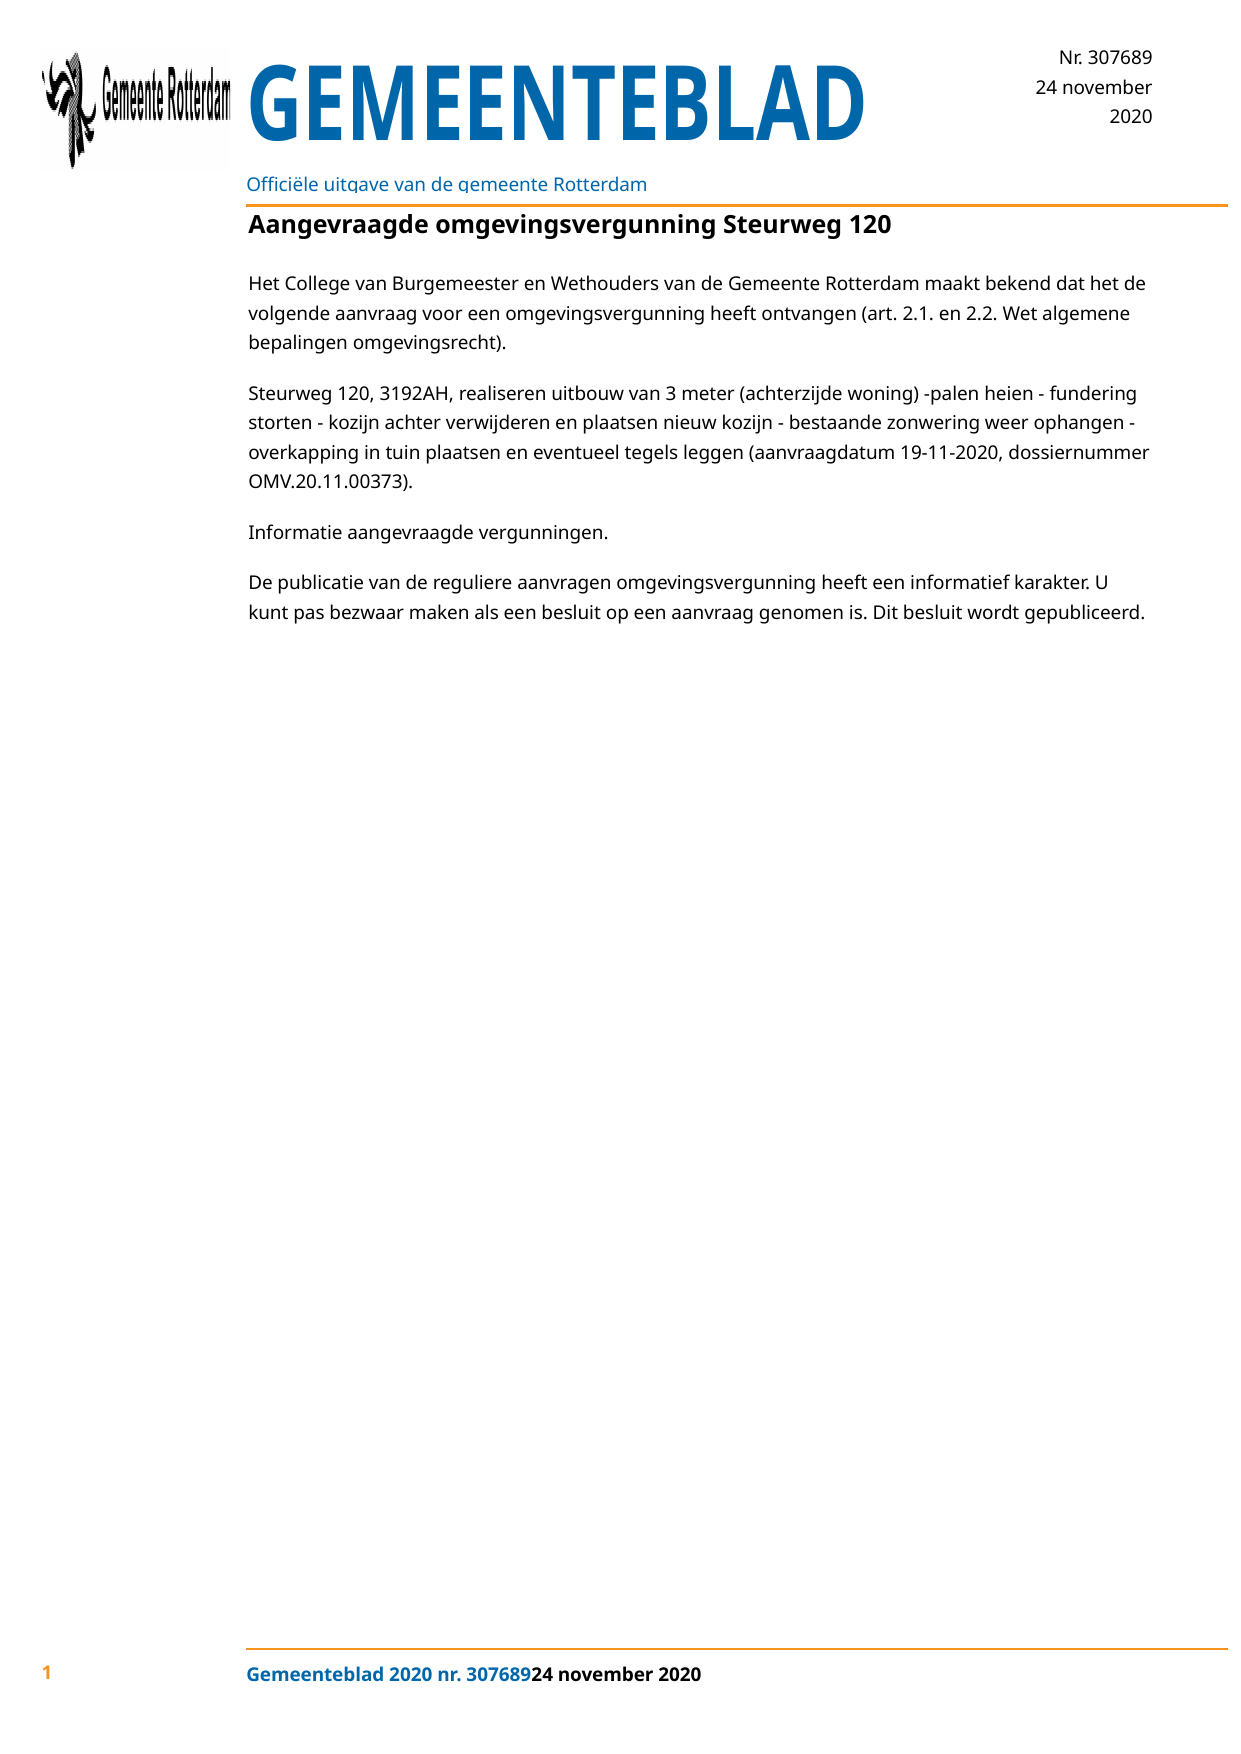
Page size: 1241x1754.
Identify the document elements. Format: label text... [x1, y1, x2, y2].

text Steurweg 120, 3192AH, realiseren uitbouw van 3 meter (achterzijde woning) -palen heien - fundering storten - kozijn achter verwijderen en plaatsen nieuw kozijn - bestaande zonwering weer ophangen - overkapping in tuin plaatsen en eventueel tegels leggen (aanvraagdatum 19-11-2020, dossiernummer OMV.20.11.00373). [248, 380, 1152, 494]
text Informatie aangevraagde vergunningen. [248, 519, 1152, 545]
text De publicatie van de reguliere aanvragen omgevingsvergunning heeft een informatief karakter. U kunt pas bezwaar maken als een besluit op een aanvraag genomen is. Dit besluit wordt gepubliceerd. [248, 569, 1152, 625]
picture [41, 47, 231, 172]
text Het College van Burgemeester en Wethouders van de Gemeente Rotterdam maakt bekend dat het de volgende aanvraag voor een omgevingsvergunning heeft ontvangen (art. 2.1. en 2.2. Wet algemene bepalingen omgevingsrecht). [248, 270, 1152, 355]
text Aangevraagde omgevingsvergunning Steurweg 120 [248, 207, 1152, 241]
